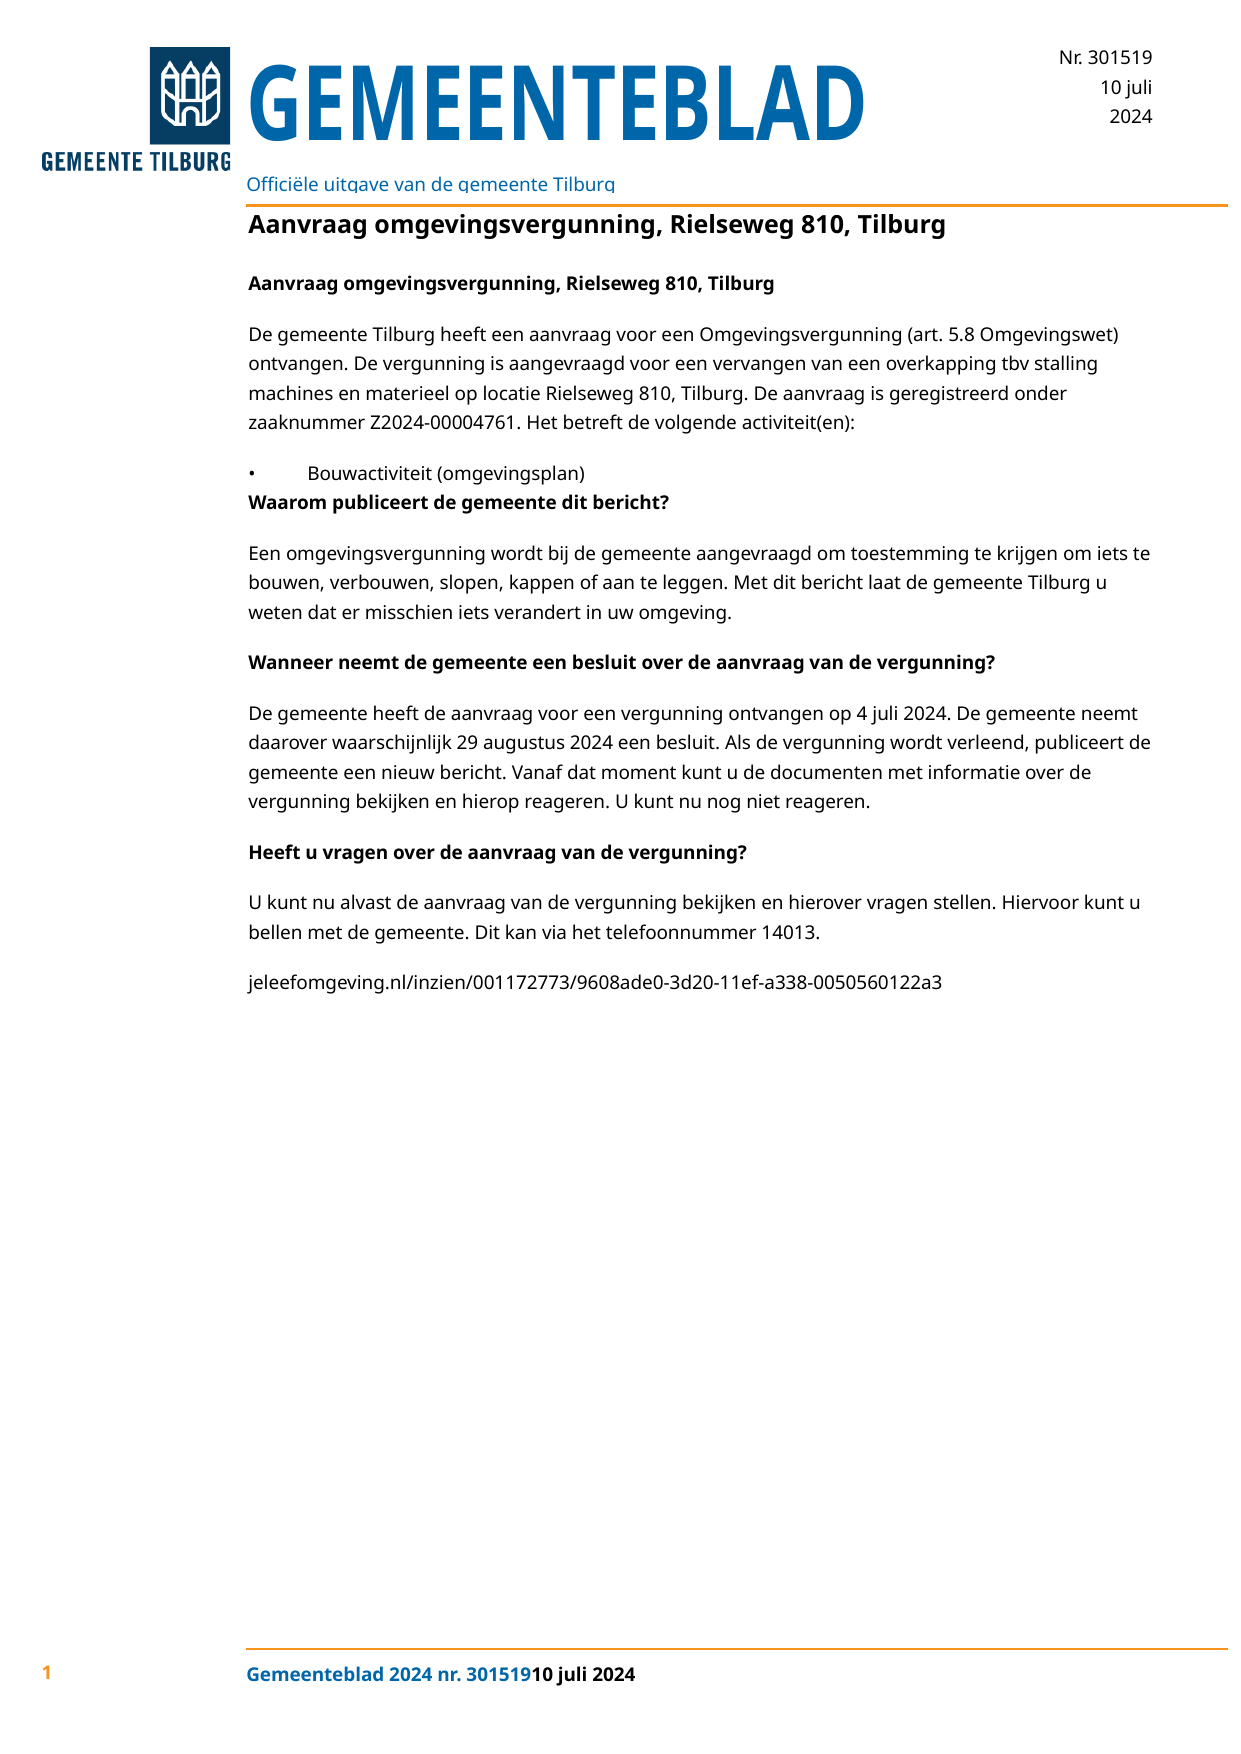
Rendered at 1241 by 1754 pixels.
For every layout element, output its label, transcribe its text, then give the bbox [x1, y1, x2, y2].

text Aanvraag omgevingsvergunning, Rielseweg 810, Tilburg [248, 270, 1152, 296]
picture [41, 47, 231, 172]
text Een omgevingsvergunning wordt bij de gemeente aangevraagd om toestemming te krijgen om iets te bouwen, verbouwen, slopen, kappen of aan te leggen. Met dit bericht laat de gemeente Tilburg u weten dat er misschien iets verandert in uw omgeving. [248, 540, 1152, 625]
list Bouwactiviteit (omgevingsplan) [248, 460, 1152, 486]
text jeleefomgeving.nl/inzien/001172773/9608ade0-3d20-11ef-a338-0050560122a3 [248, 969, 1152, 995]
text Waarom publiceert de gemeente dit bericht? [248, 489, 1152, 515]
text De gemeente Tilburg heeft een aanvraag voor een Omgevingsvergunning (art. 5.8 Omgevingswet) ontvangen. De vergunning is aangevraagd voor een vervangen van een overkapping tbv stalling machines en materieel op locatie Rielseweg 810, Tilburg. De aanvraag is geregistreerd onder zaaknummer Z2024-00004761. Het betreft de volgende activiteit(en): [248, 321, 1152, 435]
text U kunt nu alvast de aanvraag van de vergunning bekijken en hierover vragen stellen. Hiervoor kunt u bellen met de gemeente. Dit kan via het telefoonnummer 14013. [248, 889, 1152, 945]
text Heeft u vragen over de aanvraag van de vergunning? [248, 839, 1152, 865]
text De gemeente heeft de aanvraag voor een vergunning ontvangen op 4 juli 2024. De gemeente neemt daarover waarschijnlijk 29 augustus 2024 een besluit. Als de vergunning wordt verleend, publiceert de gemeente een nieuw bericht. Vanaf dat moment kunt u de documenten met informatie over de vergunning bekijken en hierop reageren. U kunt nu nog niet reageren. [248, 700, 1152, 814]
text Wanneer neemt de gemeente een besluit over de aanvraag van de vergunning? [248, 649, 1152, 675]
text Aanvraag omgevingsvergunning, Rielseweg 810, Tilburg [248, 207, 1152, 241]
